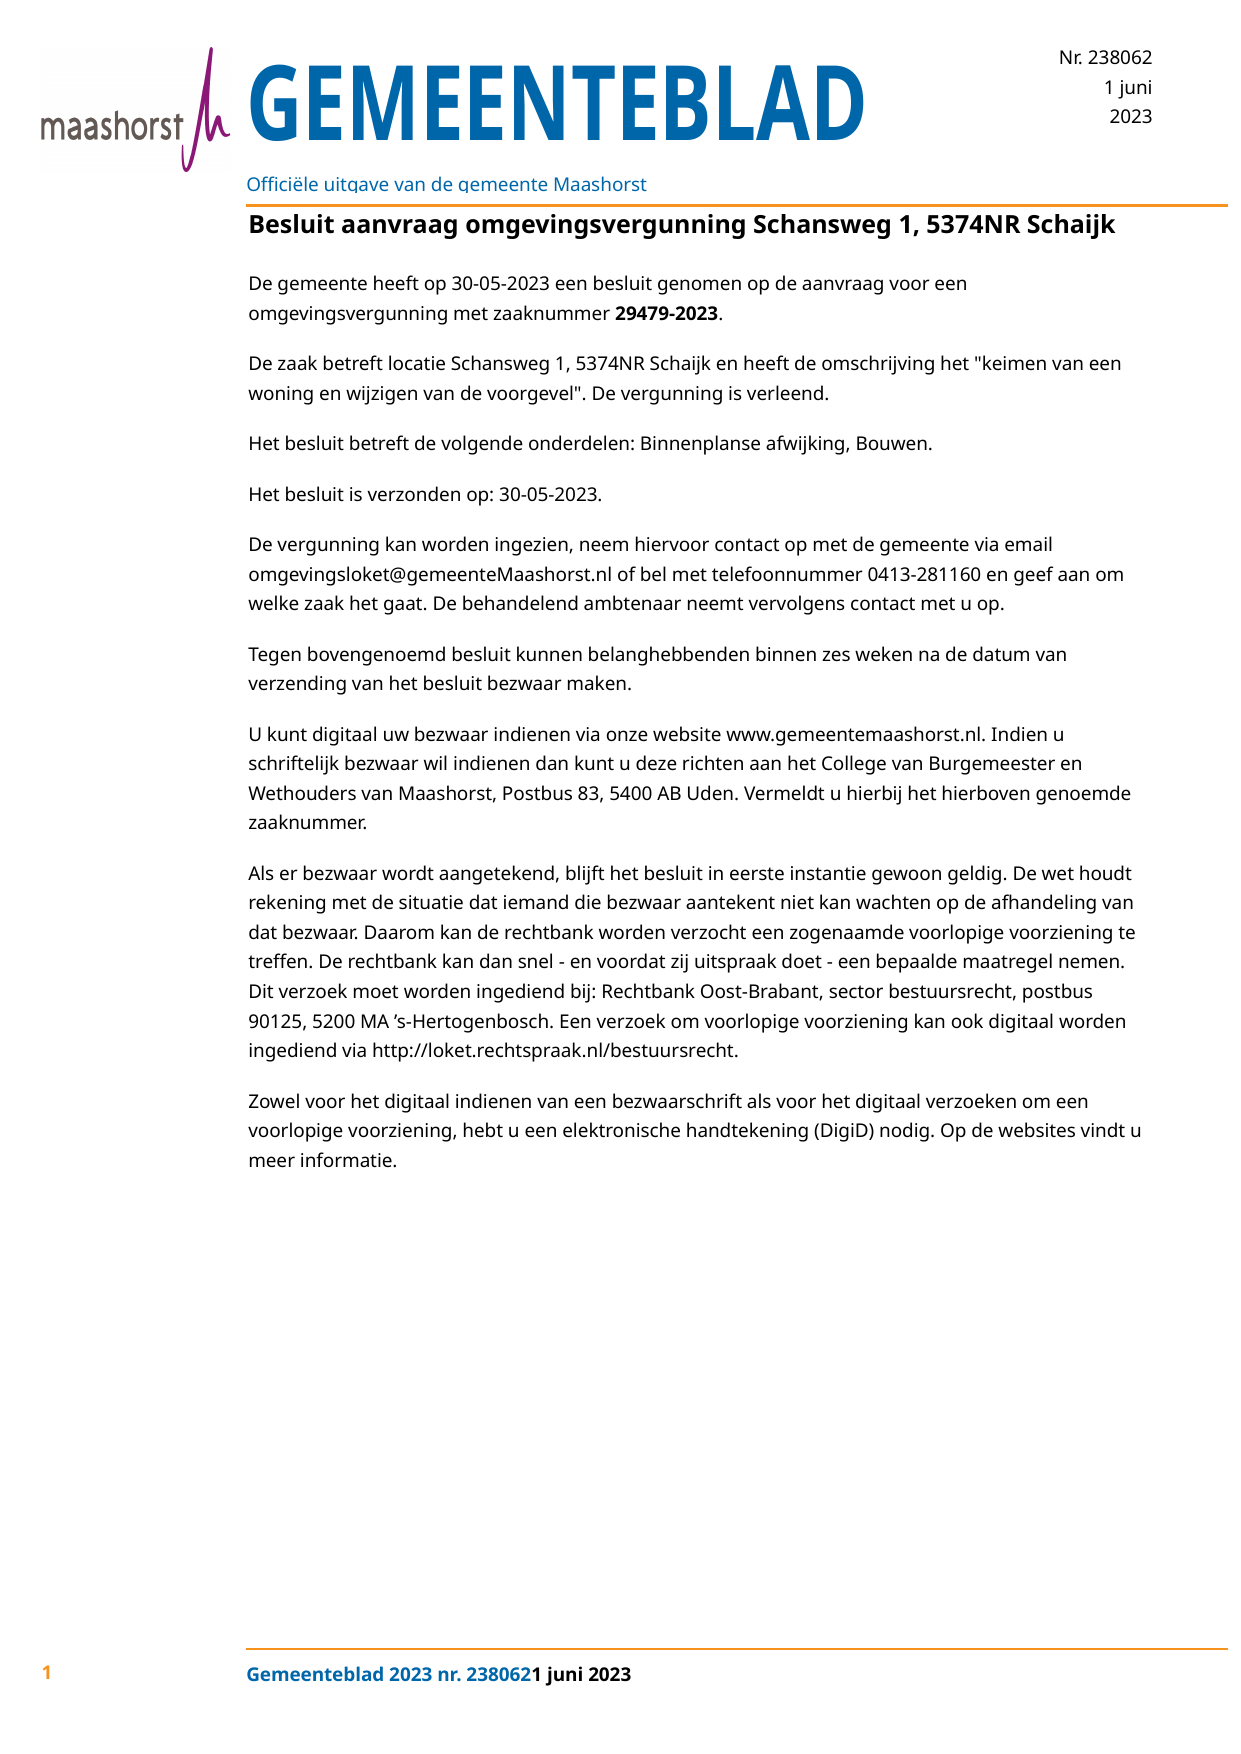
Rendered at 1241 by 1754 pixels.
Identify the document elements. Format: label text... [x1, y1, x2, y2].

text Besluit aanvraag omgevingsvergunning Schansweg 1, 5374NR Schaijk [248, 207, 1152, 241]
text U kunt digitaal uw bezwaar indienen via onze website www.gemeentemaashorst.nl. Indien u schriftelijk bezwaar wil indienen dan kunt u deze richten aan het College van Burgemeester en Wethouders van Maashorst, Postbus 83, 5400 AB Uden. Vermeldt u hierbij het hierboven genoemde zaaknummer. [248, 721, 1152, 835]
text De gemeente heeft op 30-05-2023 een besluit genomen op de aanvraag voor een omgevingsvergunning met zaaknummer 29479-2023. [248, 270, 1152, 326]
text Zowel voor het digitaal indienen van een bezwaarschrift als voor het digitaal verzoeken om een voorlopige voorziening, hebt u een elektronische handtekening (DigiD) nodig. Op de websites vindt u meer informatie. [248, 1088, 1152, 1173]
text De zaak betreft locatie Schansweg 1, 5374NR Schaijk en heeft de omschrijving het "keimen van een woning en wijzigen van de voorgevel". De vergunning is verleend. [248, 350, 1152, 406]
text Het besluit betreft de volgende onderdelen: Binnenplanse afwijking, Bouwen. [248, 430, 1152, 456]
text Het besluit is verzonden op: 30-05-2023. [248, 481, 1152, 506]
text Als er bezwaar wordt aangetekend, blijft het besluit in eerste instantie gewoon geldig. De wet houdt rekening met de situatie dat iemand die bezwaar aantekent niet kan wachten op de afhandeling van dat bezwaar. Daarom kan de rechtbank worden verzocht een zogenaamde voorlopige voorziening te treffen. De rechtbank kan dan snel - en voordat zij uitspraak doet - een bepaalde maatregel nemen. Dit verzoek moet worden ingediend bij: Rechtbank Oost-Brabant, sector bestuursrecht, postbus 90125, 5200 MA ’s-Hertogenbosch. Een verzoek om voorlopige voorziening kan ook digitaal worden ingediend via http://loket.rechtspraak.nl/bestuursrecht. [248, 860, 1152, 1063]
picture [41, 47, 231, 172]
text Tegen bovengenoemd besluit kunnen belanghebbenden binnen zes weken na de datum van verzending van het besluit bezwaar maken. [248, 641, 1152, 696]
text De vergunning kan worden ingezien, neem hiervoor contact op met de gemeente via email omgevingsloket@gemeenteMaashorst.nl of bel met telefoonnummer 0413-281160 en geef aan om welke zaak het gaat. De behandelend ambtenaar neemt vervolgens contact met u op. [248, 531, 1152, 616]
